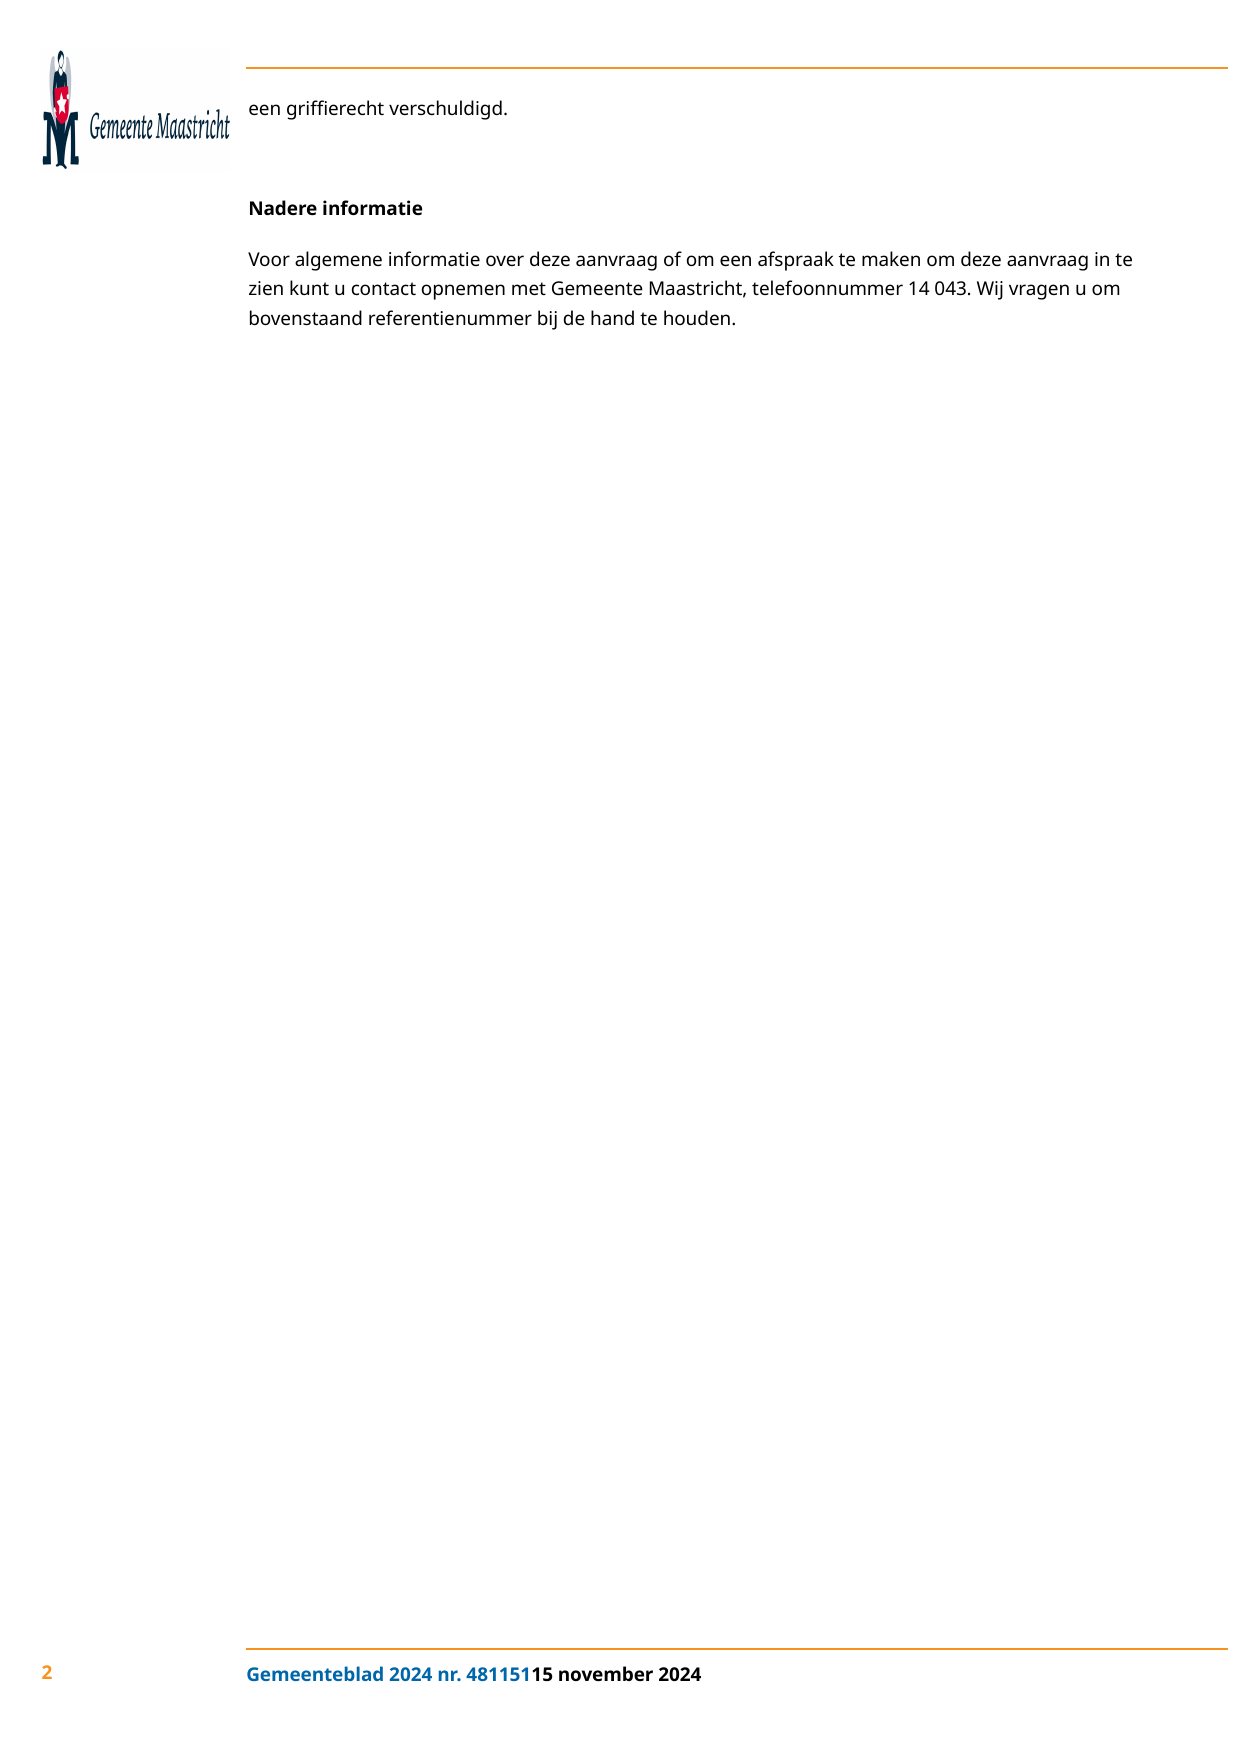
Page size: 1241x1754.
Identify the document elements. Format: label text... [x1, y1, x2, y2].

text Voor algemene informatie over deze aanvraag of om een afspraak te maken om deze aanvraag in te zien kunt u contact opnemen met Gemeente Maastricht, telefoonnummer 14 043. Wij vragen u om bovenstaand referentienummer bij de hand te houden. [248, 246, 1152, 331]
text Nadere informatie [248, 196, 1152, 221]
picture [41, 47, 231, 172]
text een griffierecht verschuldigd. [248, 95, 1152, 121]
